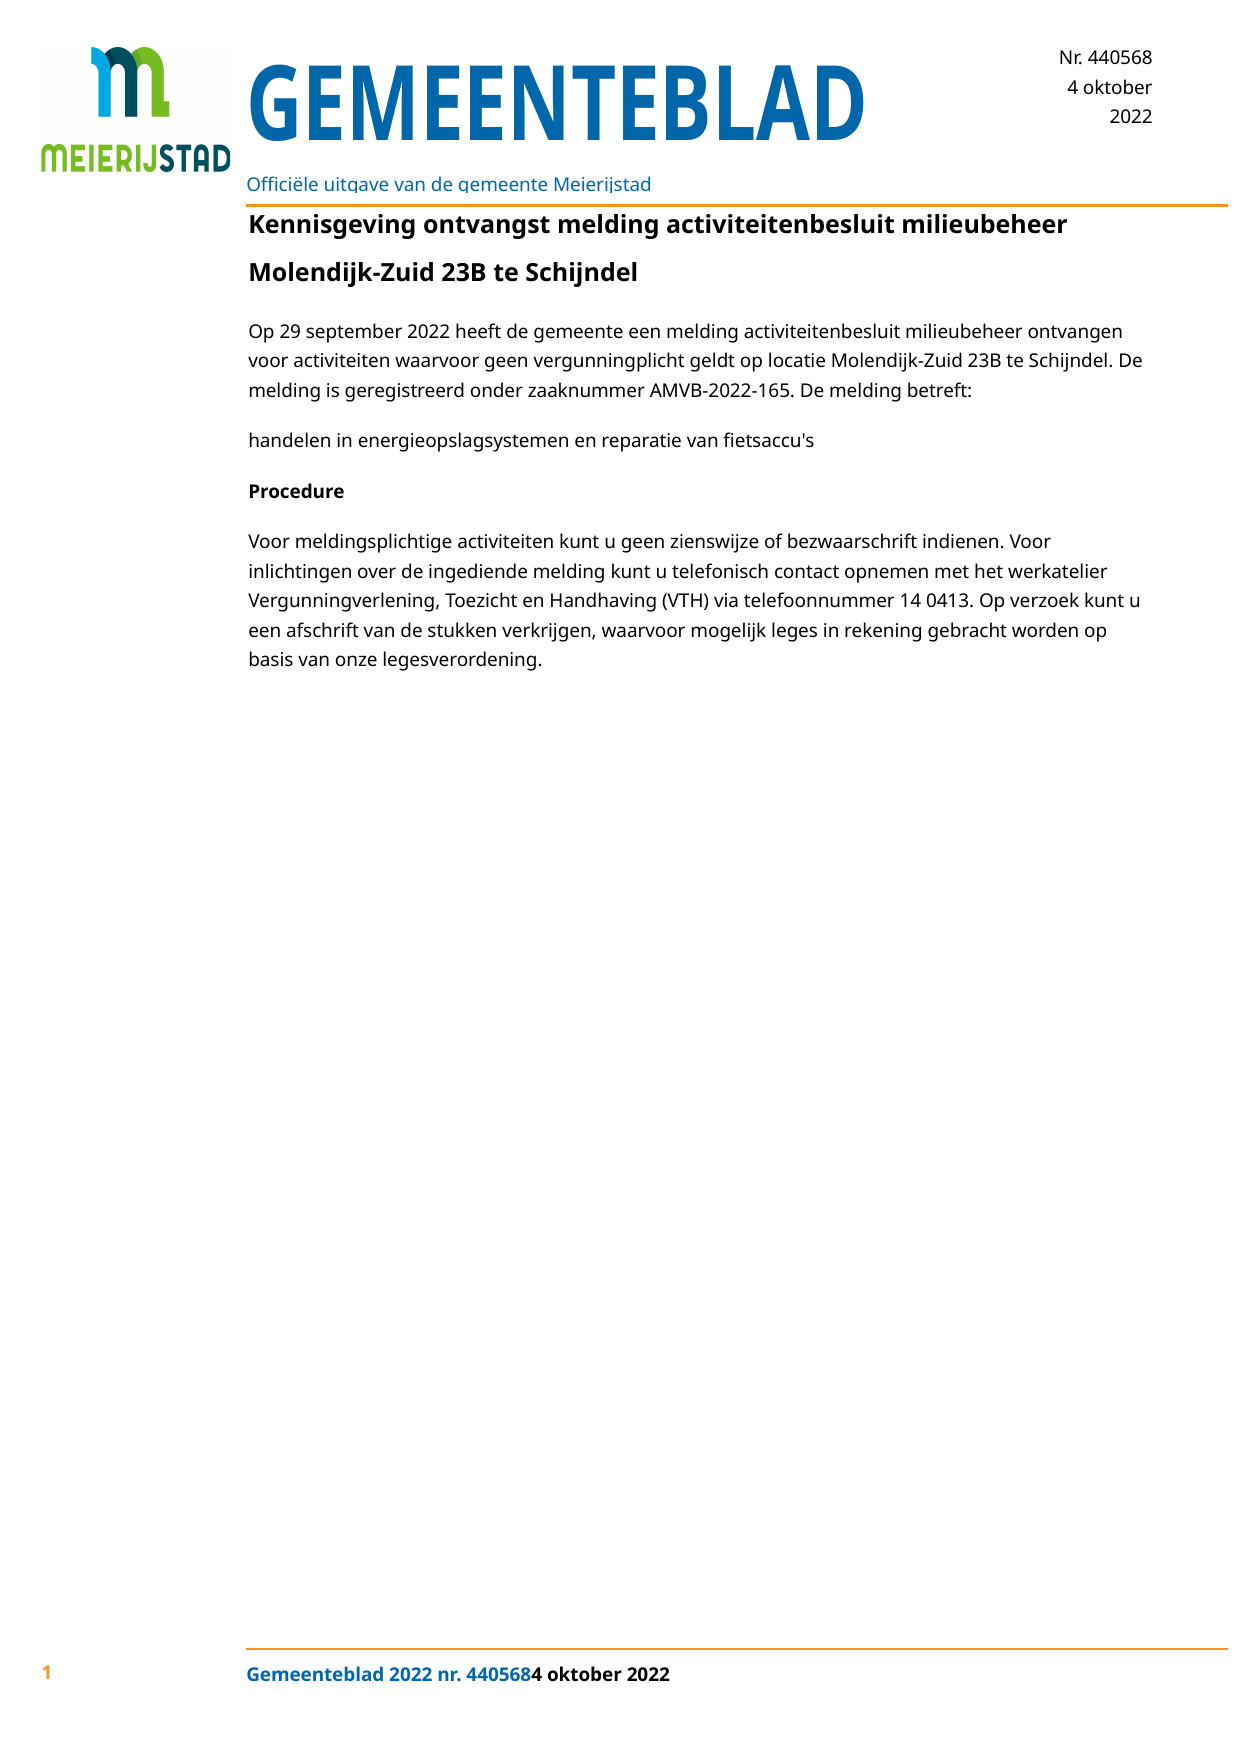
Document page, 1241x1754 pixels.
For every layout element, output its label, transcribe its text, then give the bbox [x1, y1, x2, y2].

text handelen in energieopslagsystemen en reparatie van fietsaccu's [248, 427, 1152, 453]
text Voor meldingsplichtige activiteiten kunt u geen zienswijze of bezwaarschrift indienen. Voor inlichtingen over de ingediende melding kunt u telefonisch contact opnemen met het werkatelier Vergunningverlening, Toezicht en Handhaving (VTH) via telefoonnummer 14 0413. Op verzoek kunt u een afschrift van de stukken verkrijgen, waarvoor mogelijk leges in rekening gebracht worden op basis van onze legesverordening. [248, 528, 1152, 672]
text Procedure [248, 478, 1152, 504]
picture [41, 47, 231, 172]
text Op 29 september 2022 heeft de gemeente een melding activiteitenbesluit milieubeheer ontvangen voor activiteiten waarvoor geen vergunningplicht geldt op locatie Molendijk-Zuid 23B te Schijndel. De melding is geregistreerd onder zaaknummer AMVB-2022-165. De melding betreft: [248, 318, 1152, 403]
text Kennisgeving ontvangst melding activiteitenbesluit milieubeheer Molendijk-Zuid 23B te Schijndel [248, 207, 1152, 288]
